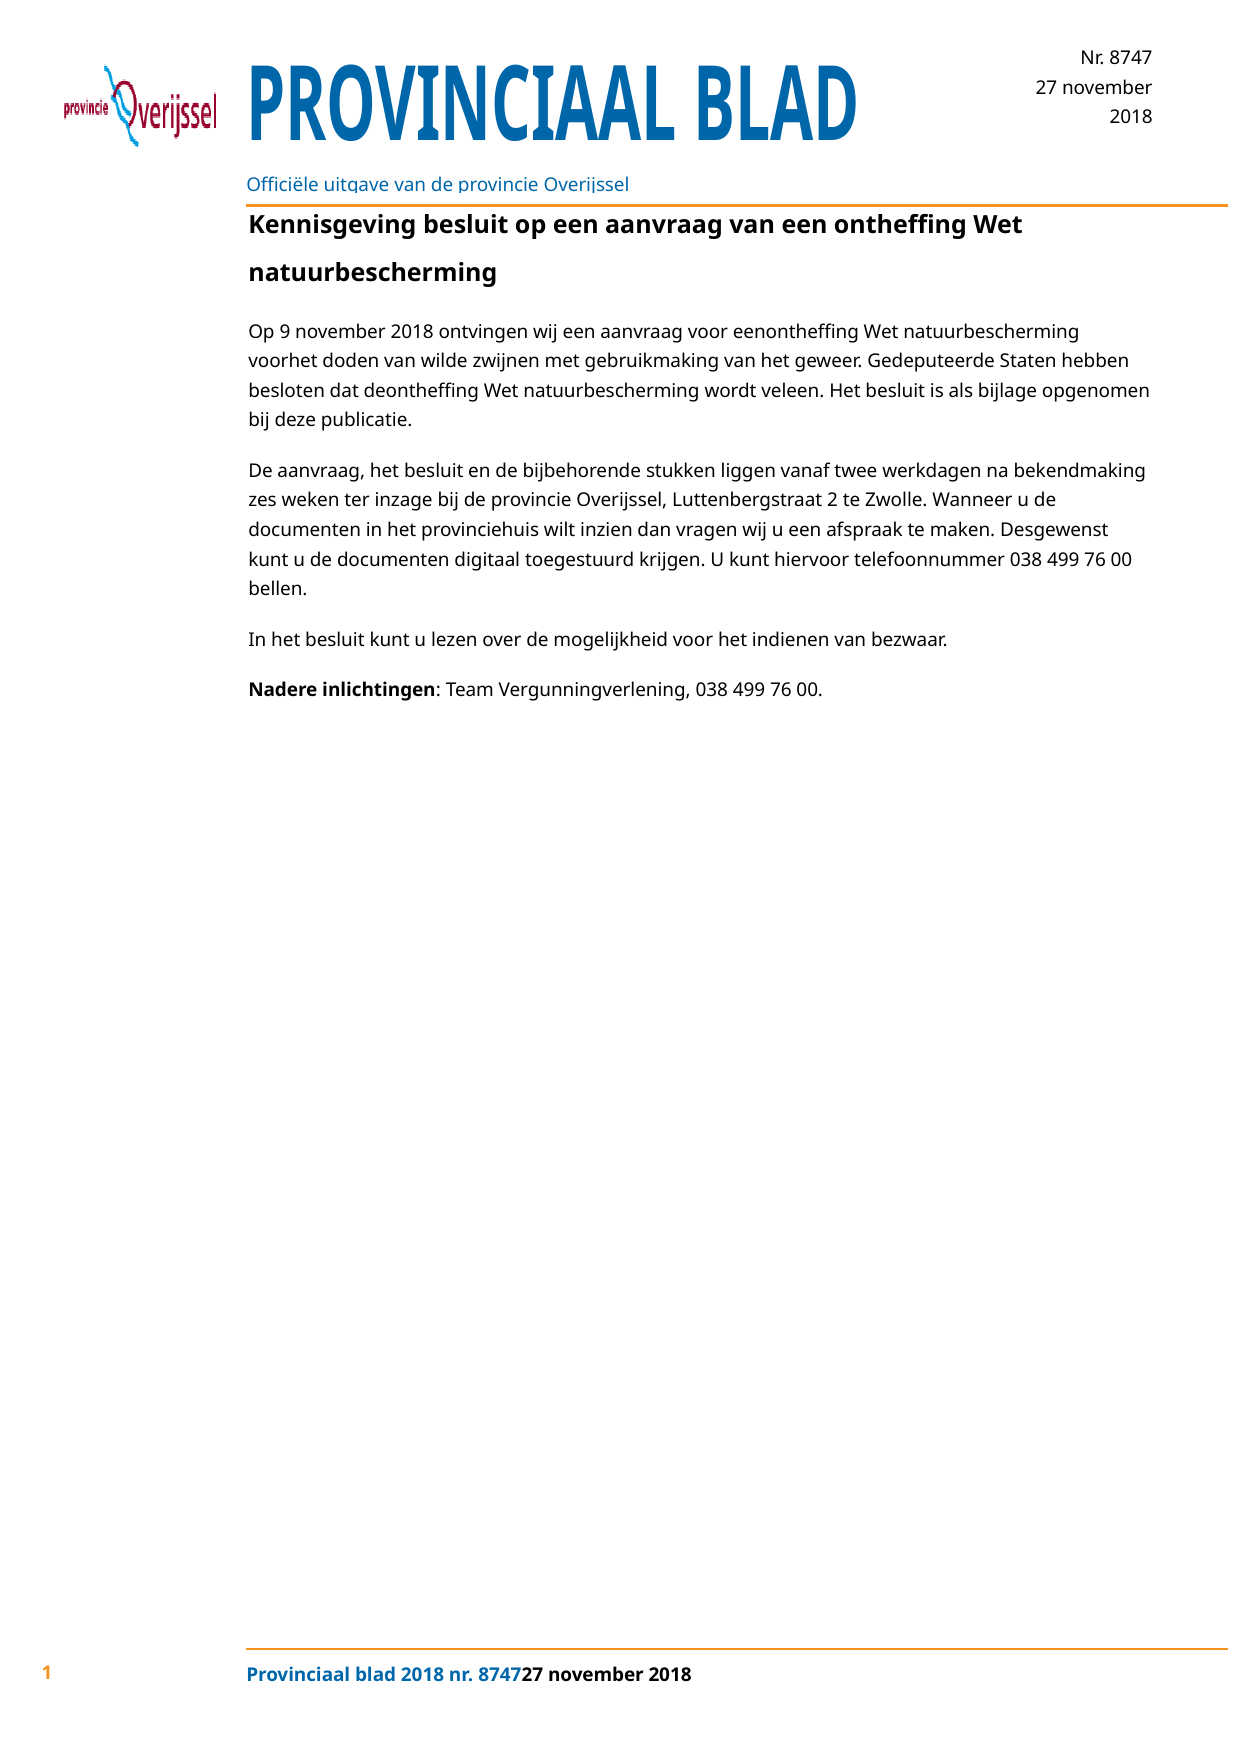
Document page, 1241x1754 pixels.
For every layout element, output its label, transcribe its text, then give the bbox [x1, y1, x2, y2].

text De aanvraag, het besluit en de bijbehorende stukken liggen vanaf twee werkdagen na bekendmaking zes weken ter inzage bij de provincie Overijssel, Luttenbergstraat 2 te Zwolle. Wanneer u de documenten in het provinciehuis wilt inzien dan vragen wij u een afspraak te maken. Desgewenst kunt u de documenten digitaal toegestuurd krijgen. U kunt hiervoor telefoonnummer 038 499 76 00 bellen. [248, 457, 1152, 601]
text In het besluit kunt u lezen over de mogelijkheid voor het indienen van bezwaar. [248, 626, 1152, 652]
text Nadere inlichtingen: Team Vergunningverlening, 038 499 76 00. [248, 676, 1152, 702]
text Op 9 november 2018 ontvingen wij een aanvraag voor eenontheffing Wet natuurbescherming voorhet doden van wilde zwijnen met gebruikmaking van het geweer. Gedeputeerde Staten hebben besloten dat deontheffing Wet natuurbescherming wordt veleen. Het besluit is als bijlage opgenomen bij deze publicatie. [248, 318, 1152, 432]
picture [41, 47, 231, 172]
text Kennisgeving besluit op een aanvraag van een ontheffing Wet natuurbescherming [248, 207, 1152, 288]
